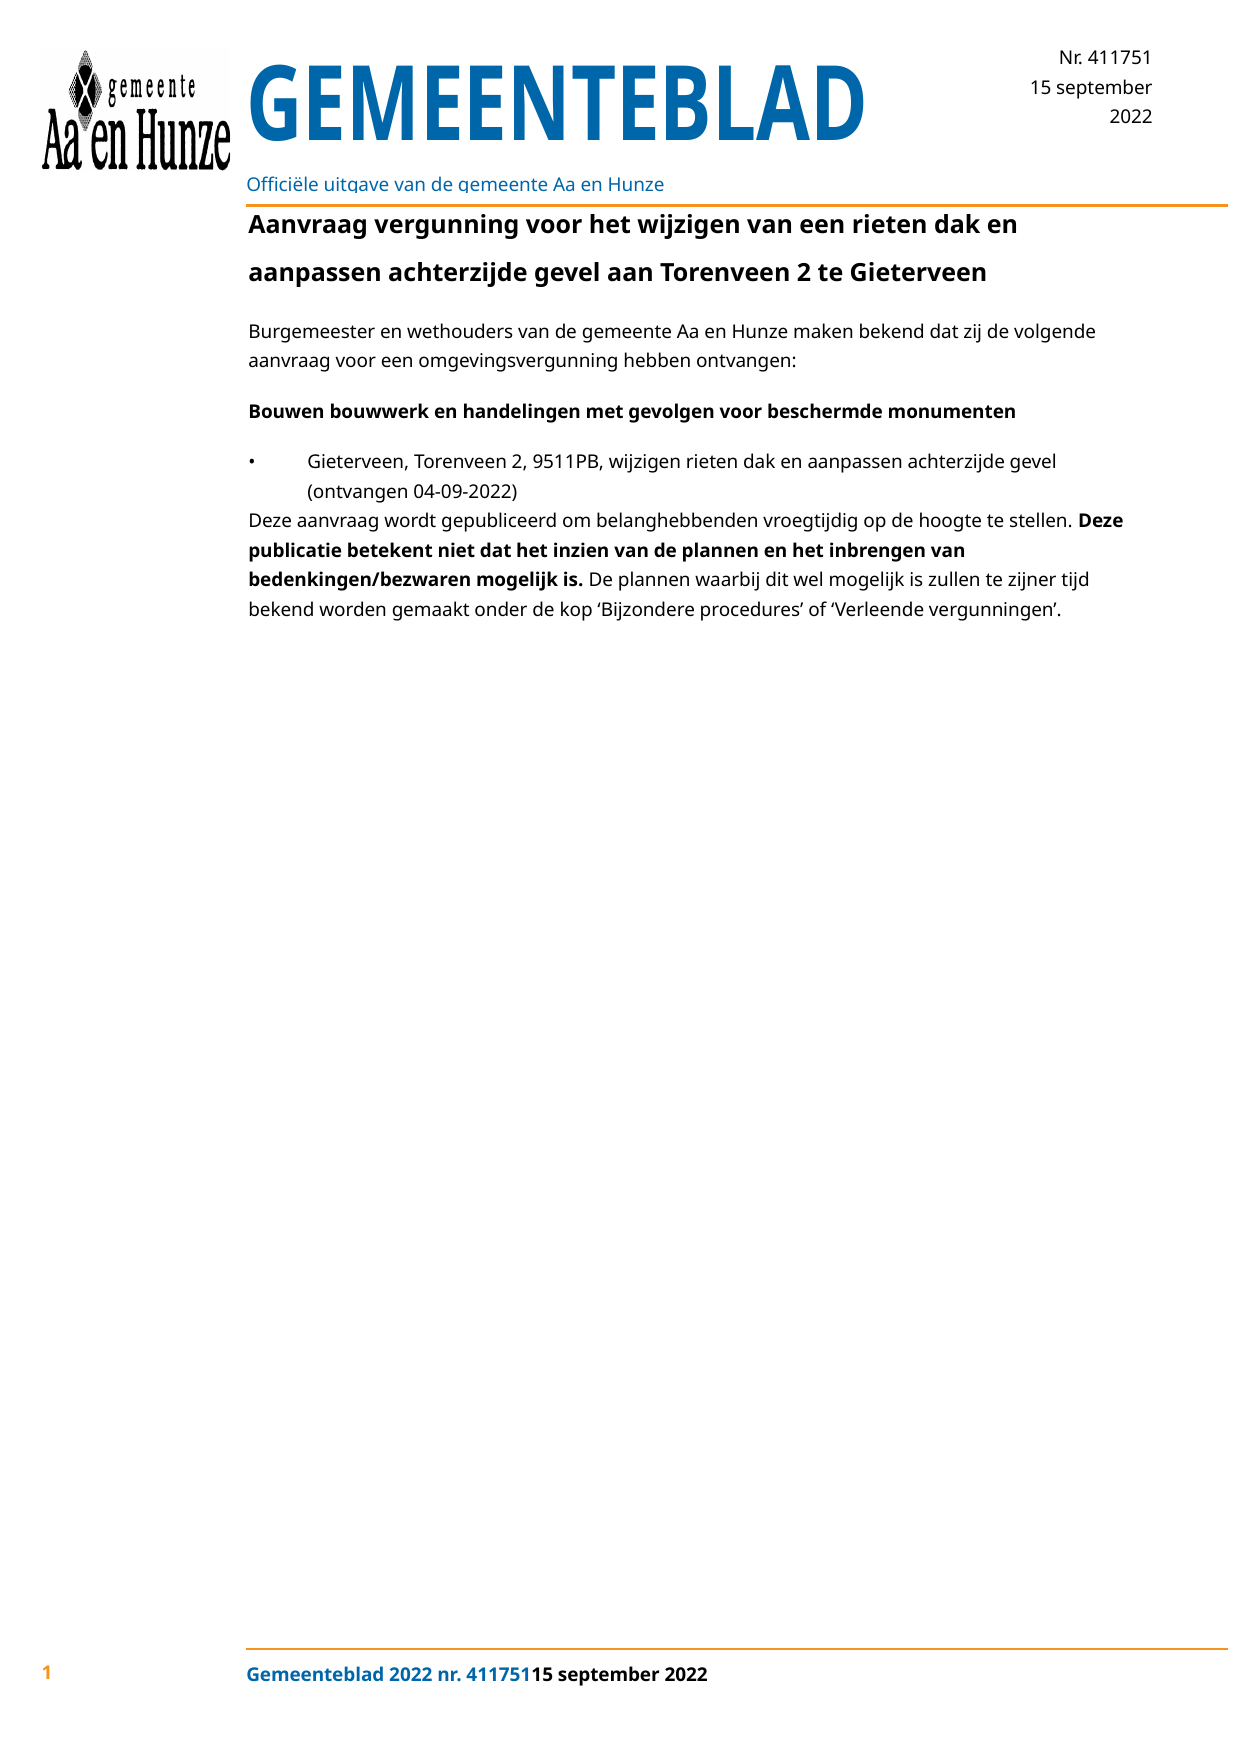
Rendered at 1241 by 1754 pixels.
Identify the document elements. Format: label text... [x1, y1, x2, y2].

text Bouwen bouwwerk en handelingen met gevolgen voor beschermde monumenten [248, 398, 1152, 424]
picture [41, 47, 231, 172]
text Aanvraag vergunning voor het wijzigen van een rieten dak en aanpassen achterzijde gevel aan Torenveen 2 te Gieterveen [248, 207, 1152, 288]
list Gieterveen, Torenveen 2, 9511PB, wijzigen rieten dak en aanpassen achterzijde gevel (ontvangen 04-09-2022) [248, 448, 1152, 504]
text Deze aanvraag wordt gepubliceerd om belanghebbenden vroegtijdig op de hoogte te stellen. Deze publicatie betekent niet dat het inzien van de plannen en het inbrengen van bedenkingen/bezwaren mogelijk is. De plannen waarbij dit wel mogelijk is zullen te zijner tijd bekend worden gemaakt onder de kop ‘Bijzondere procedures’ of ‘Verleende vergunningen’. [248, 507, 1152, 622]
text Burgemeester en wethouders van de gemeente Aa en Hunze maken bekend dat zij de volgende aanvraag voor een omgevingsvergunning hebben ontvangen: [248, 318, 1152, 373]
